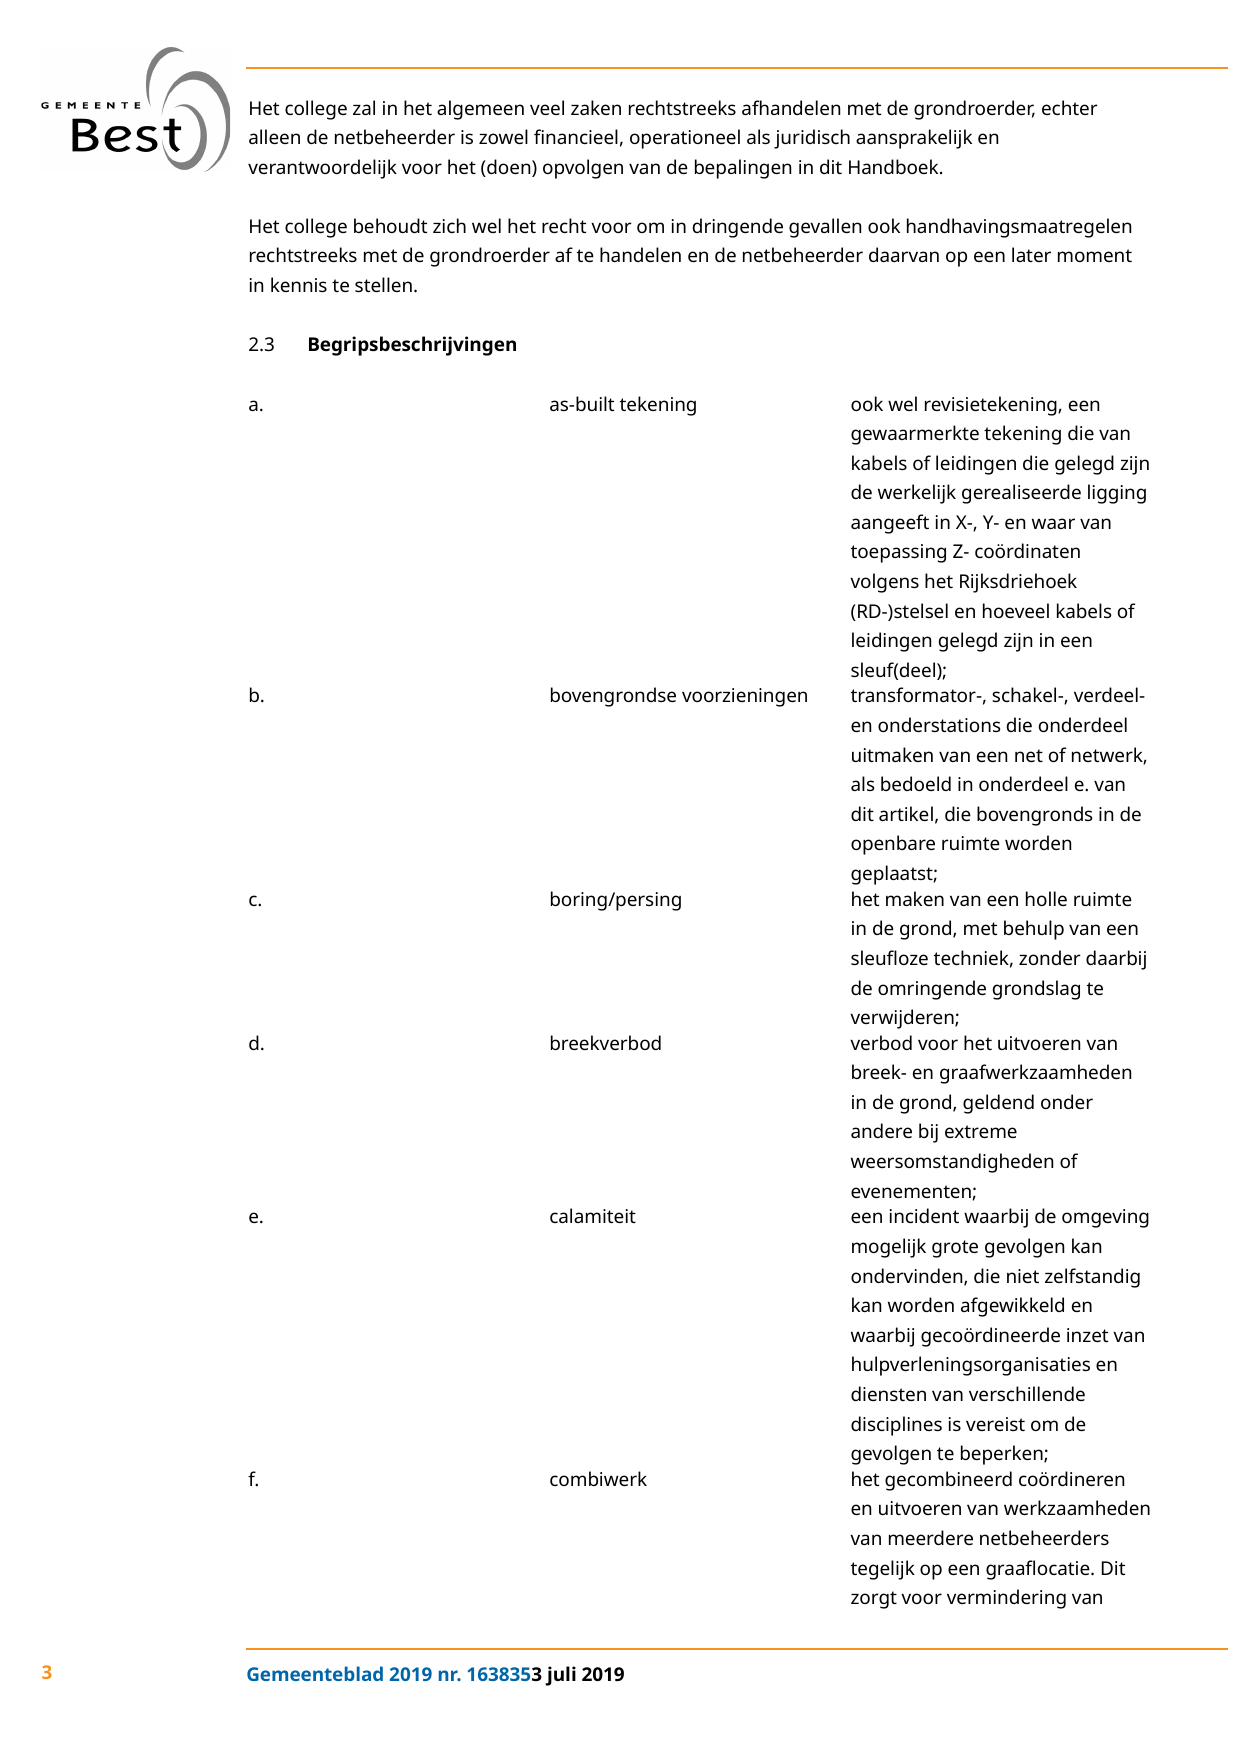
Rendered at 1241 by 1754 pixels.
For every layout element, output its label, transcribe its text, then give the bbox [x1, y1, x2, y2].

table_cell het gecombineerd coördineren en uitvoeren van werkzaamheden van meerdere netbeheerders tegelijk op een graaflocatie. Dit zorgt voor vermindering van [850, 1466, 1152, 1610]
table_header as-built tekening [549, 391, 850, 683]
table_cell het maken van een holle ruimte in de grond, met behulp van een sleufloze techniek, zonder daarbij de omringende grondslag te verwijderen; [850, 886, 1152, 1030]
table_cell verbod voor het uitvoeren van breek- en graafwerkzaamheden in de grond, geldend onder andere bij extreme weersomstandigheden of evenementen; [850, 1030, 1152, 1204]
table_cell bovengrondse voorzieningen [549, 683, 850, 886]
table_cell e. [248, 1204, 549, 1466]
list Begripsbeschrijvingen [248, 331, 1152, 357]
text Het college zal in het algemeen veel zaken rechtstreeks afhandelen met de grondroerder, echter alleen de netbeheerder is zowel financieel, operationeel als juridisch aansprakelijk en verantwoordelijk voor het (doen) opvolgen van de bepalingen in dit Handboek. [248, 95, 1152, 180]
text Het college behoudt zich wel het recht voor om in dringende gevallen ook handhavingsmaatregelen rechtstreeks met de grondroerder af te handelen en de netbeheerder daarvan op een later moment in kennis te stellen. [248, 213, 1152, 298]
table_header a. [248, 391, 549, 683]
picture [41, 47, 231, 172]
table_cell breekverbod [549, 1030, 850, 1204]
table_cell f. [248, 1466, 549, 1610]
table_cell boring/persing [549, 886, 850, 1030]
table_cell combiwerk [549, 1466, 850, 1610]
table_cell d. [248, 1030, 549, 1204]
table_cell transformator-, schakel-, verdeel- en onderstations die onderdeel uitmaken van een net of netwerk, als bedoeld in onderdeel e. van dit artikel, die bovengronds in de openbare ruimte worden geplaatst; [850, 683, 1152, 886]
table_cell een incident waarbij de omgeving mogelijk grote gevolgen kan ondervinden, die niet zelfstandig kan worden afgewikkeld en waarbij gecoördineerde inzet van hulpverleningsorganisaties en diensten van verschillende disciplines is vereist om de gevolgen te beperken; [850, 1204, 1152, 1466]
table_cell b. [248, 683, 549, 886]
table_cell c. [248, 886, 549, 1030]
table_cell calamiteit [549, 1204, 850, 1466]
table_header ook wel revisietekening, een gewaarmerkte tekening die van kabels of leidingen die gelegd zijn de werkelijk gerealiseerde ligging aangeeft in X-, Y- en waar van toepassing Z- coördinaten volgens het Rijksdriehoek (RD-)stelsel en hoeveel kabels of leidingen gelegd zijn in een sleuf(deel); [850, 391, 1152, 683]
